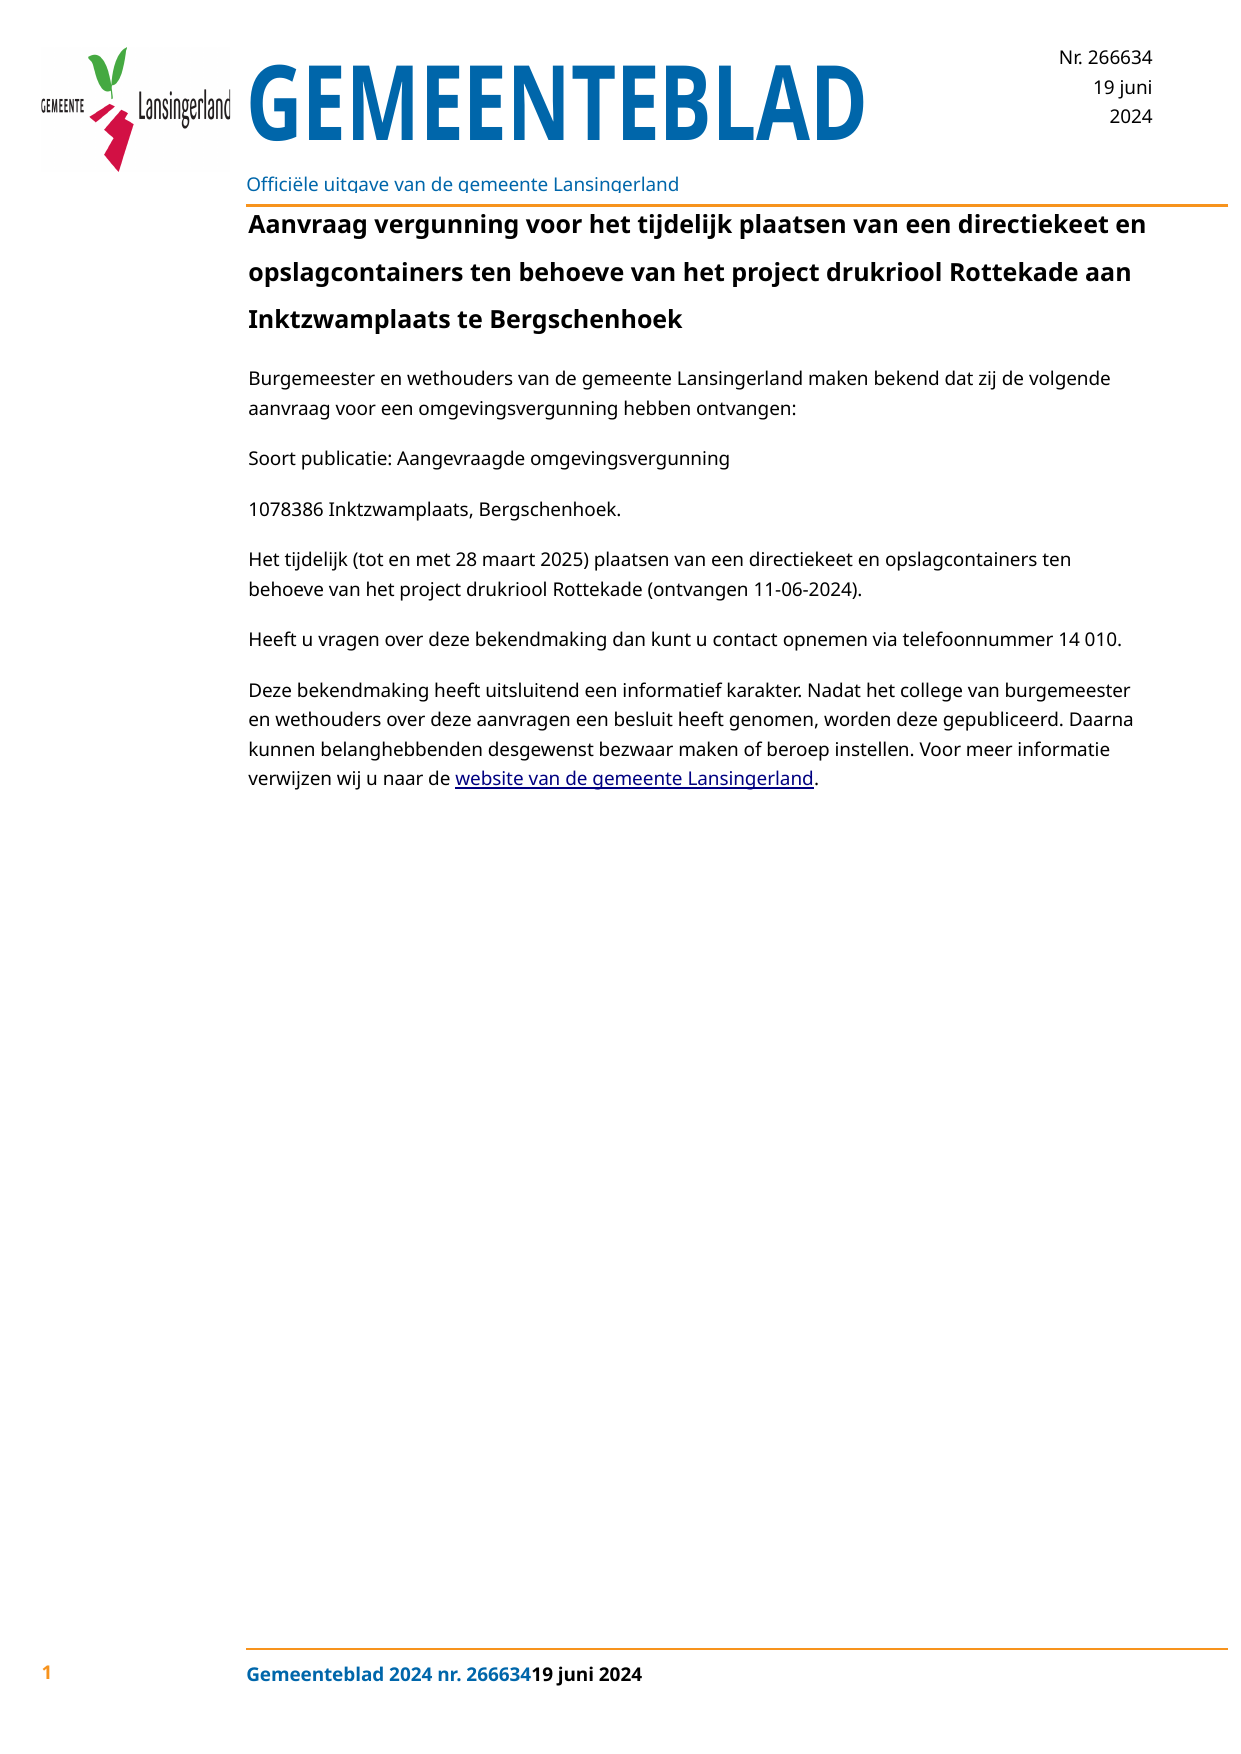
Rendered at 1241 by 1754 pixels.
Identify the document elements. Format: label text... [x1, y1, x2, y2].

picture [41, 47, 231, 172]
text Het tijdelijk (tot en met 28 maart 2025) plaatsen van een directiekeet en opslagcontainers ten behoeve van het project drukriool Rottekade (ontvangen 11-06-2024). [248, 546, 1152, 602]
text Deze bekendmaking heeft uitsluitend een informatief karakter. Nadat het college van burgemeester en wethouders over deze aanvragen een besluit heeft genomen, worden deze gepubliceerd. Daarna kunnen belanghebbenden desgewenst bezwaar maken of beroep instellen. Voor meer informatie verwijzen wij u naar de website van de gemeente Lansingerland. [248, 677, 1152, 791]
text 1078386 Inktzwamplaats, Bergschenhoek. [248, 496, 1152, 522]
text Aanvraag vergunning voor het tijdelijk plaatsen van een directiekeet en opslagcontainers ten behoeve van het project drukriool Rottekade aan Inktzwamplaats te Bergschenhoek [248, 207, 1152, 336]
text Burgemeester en wethouders van de gemeente Lansingerland maken bekend dat zij de volgende aanvraag voor een omgevingsvergunning hebben ontvangen: [248, 366, 1152, 421]
text Soort publicatie: Aangevraagde omgevingsvergunning [248, 446, 1152, 471]
text Heeft u vragen over deze bekendmaking dan kunt u contact opnemen via telefoonnummer 14 010. [248, 626, 1152, 652]
